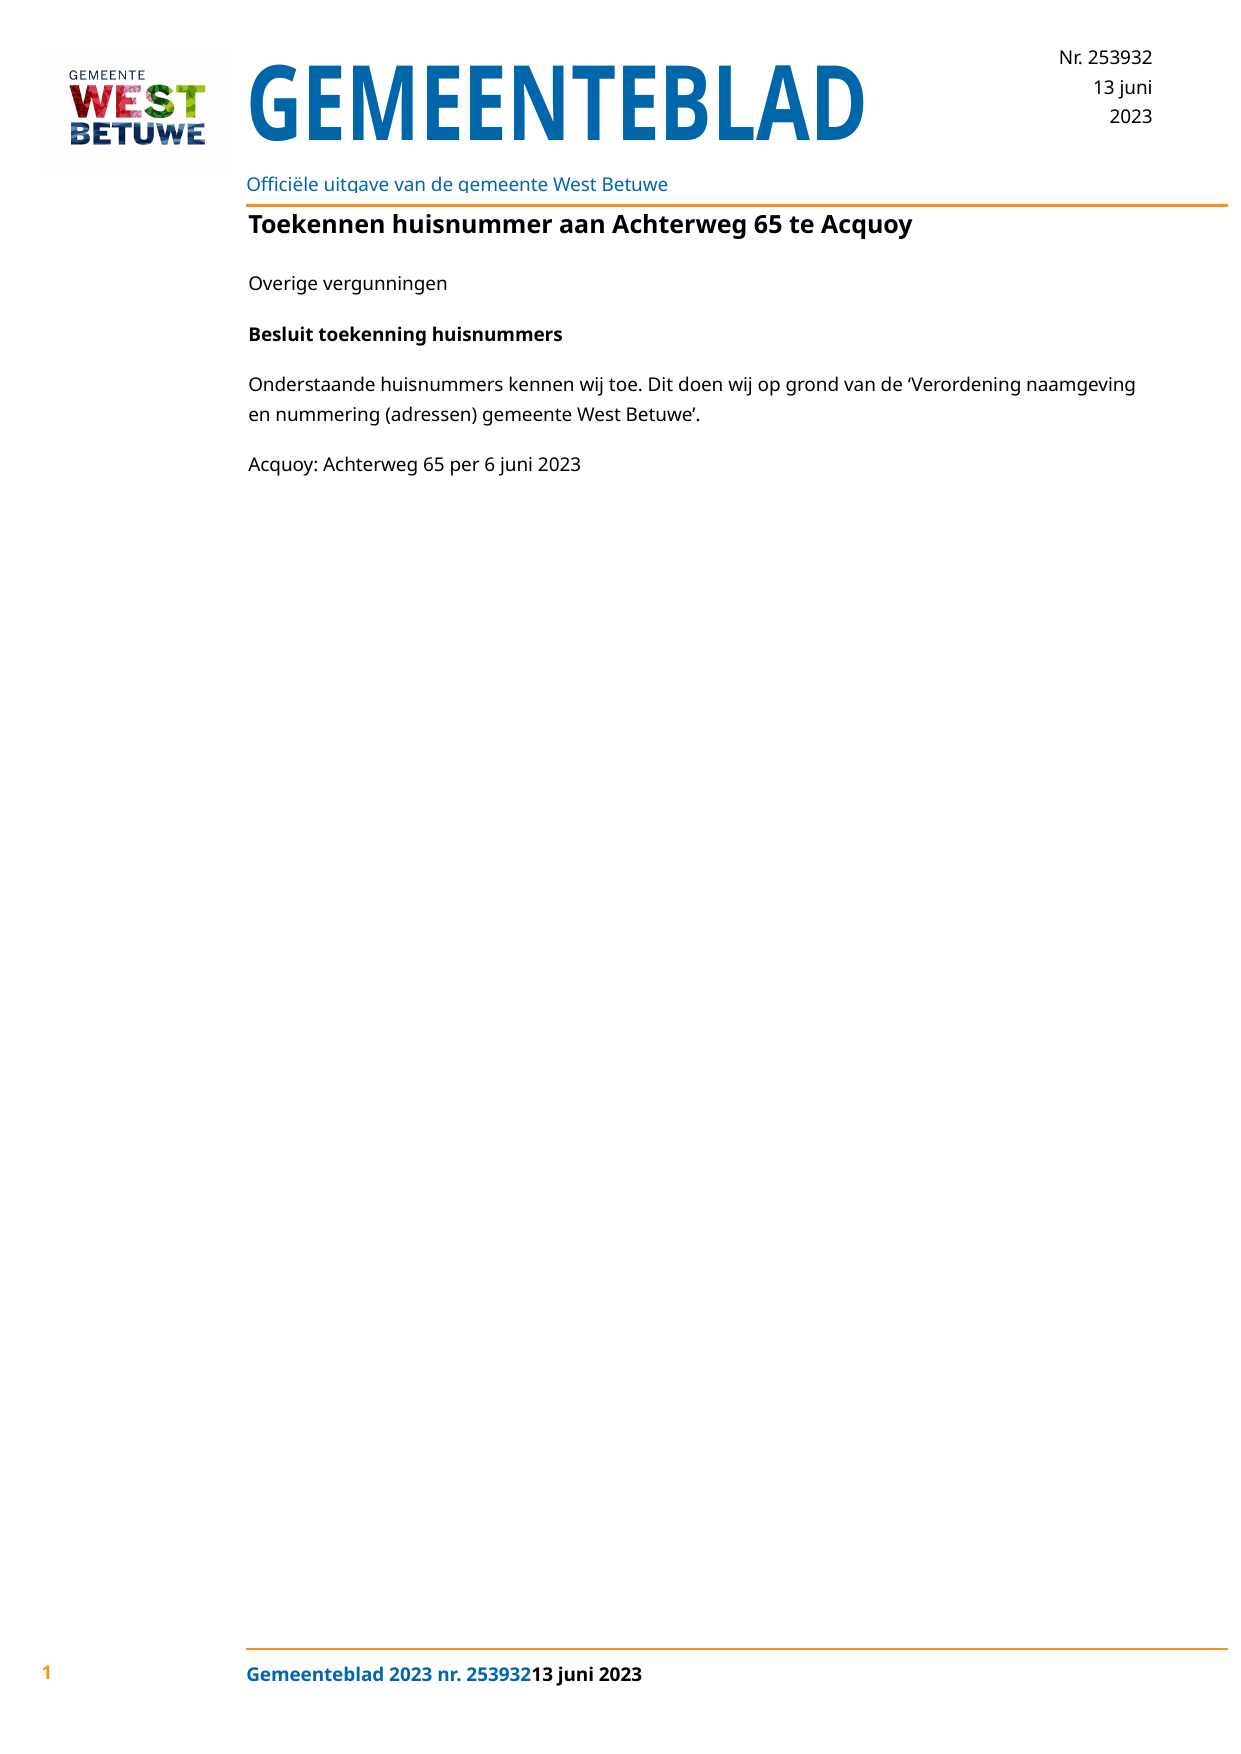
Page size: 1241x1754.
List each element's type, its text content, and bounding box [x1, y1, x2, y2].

text Overige vergunningen [248, 270, 1152, 296]
picture [41, 47, 231, 172]
text Onderstaande huisnummers kennen wij toe. Dit doen wij op grond van de ‘Verordening naamgeving en nummering (adressen) gemeente West Betuwe’. [248, 371, 1152, 426]
text Acquoy: Achterweg 65 per 6 juni 2023 [248, 451, 1152, 477]
text Besluit toekenning huisnummers [248, 321, 1152, 346]
text Toekennen huisnummer aan Achterweg 65 te Acquoy [248, 207, 1152, 241]
